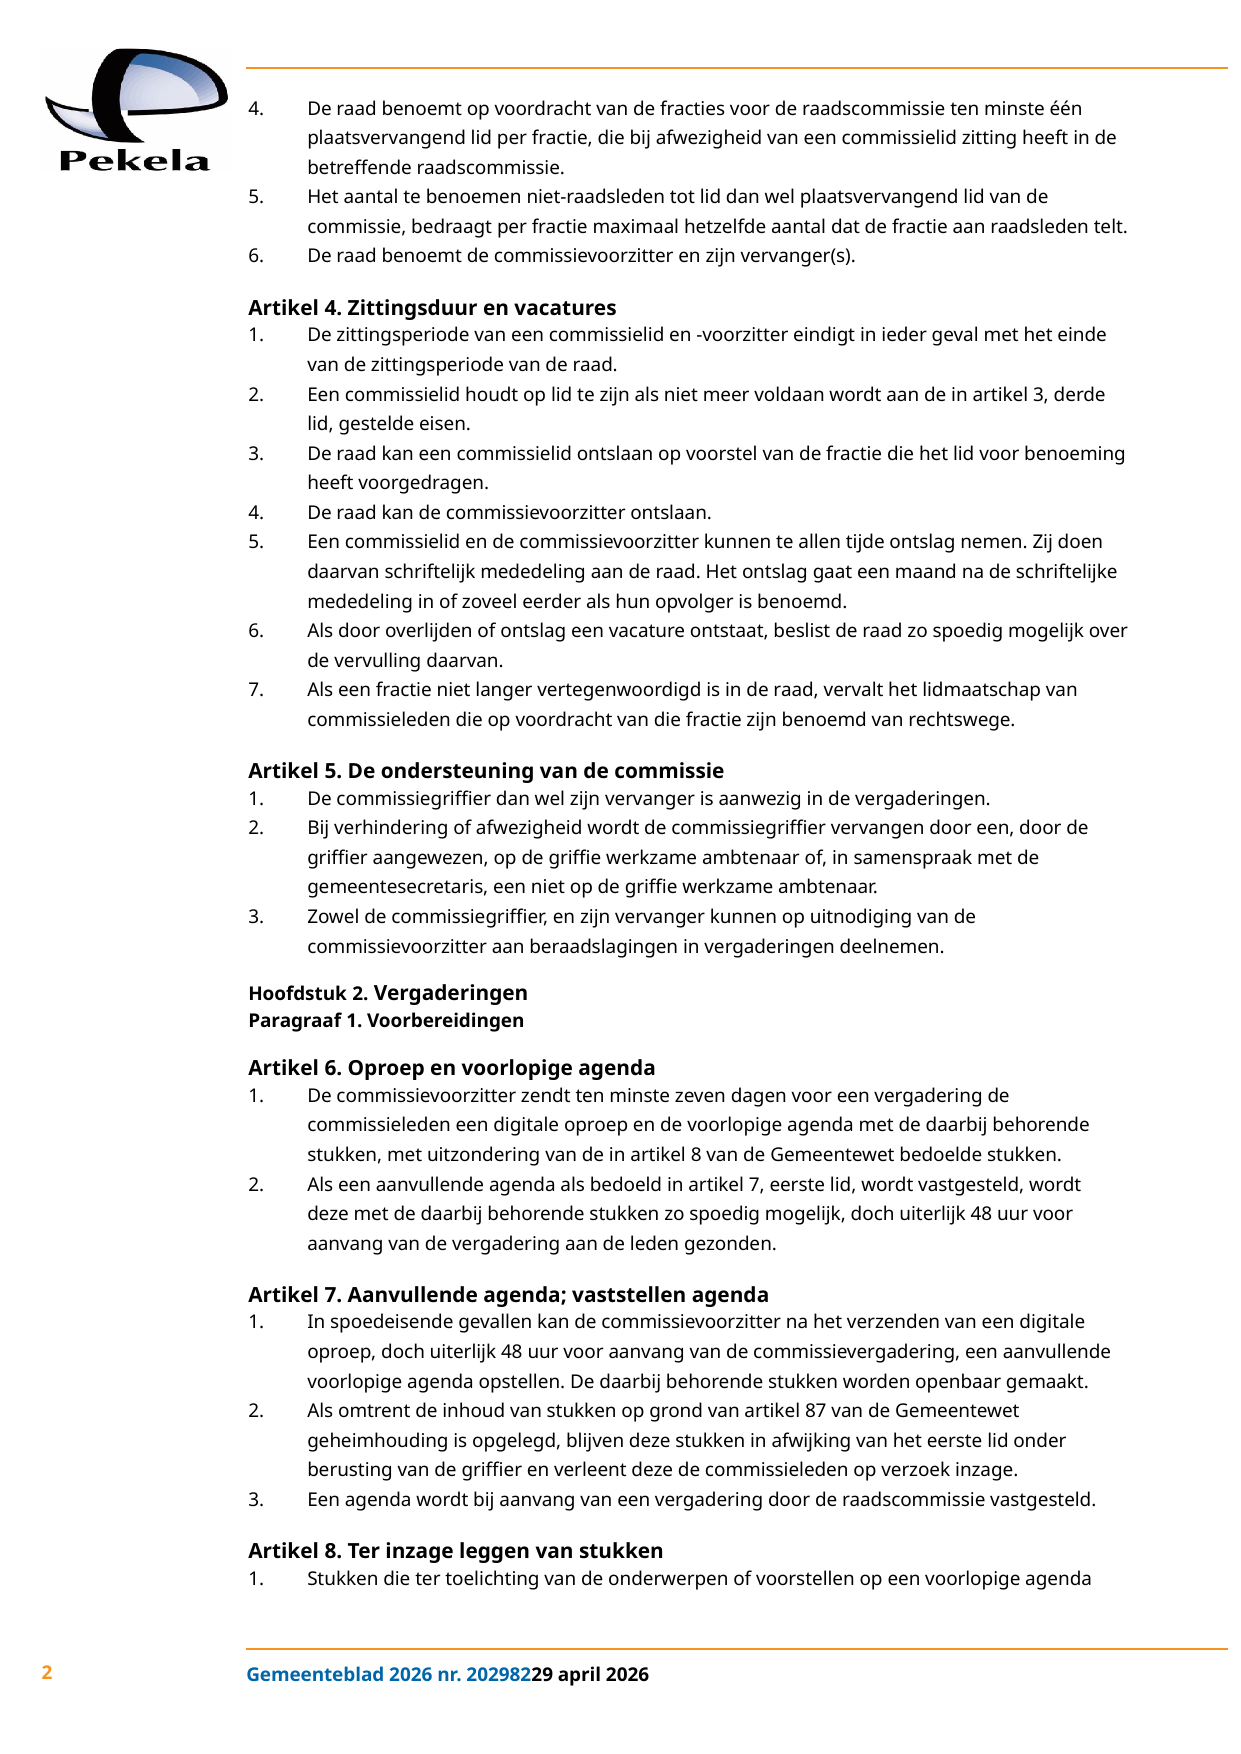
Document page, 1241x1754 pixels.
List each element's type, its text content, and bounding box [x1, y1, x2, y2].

list griffier aangewezen, op de griffie werkzame ambtenaar of, in samenspraak met de [248, 844, 1152, 870]
list De raad benoemt op voordracht van de fracties voor de raadscommissie ten minste één [248, 95, 1152, 121]
text Hoofdstuk 2. Vergaderingen [248, 978, 1152, 1007]
list voorlopige agenda opstellen. De daarbij behorende stukken worden openbaar gemaakt. [248, 1368, 1152, 1394]
list commissieleden die op voordracht van die fractie zijn benoemd van rechtswege. [248, 706, 1152, 732]
list commissievoorzitter aan beraadslagingen in vergaderingen deelnemen. [248, 933, 1152, 959]
list commissieleden een digitale oproep en de voorlopige agenda met de daarbij behorende [248, 1112, 1152, 1137]
list de vervulling daarvan. [248, 647, 1152, 673]
picture [41, 47, 231, 172]
list gemeentesecretaris, een niet op de griffie werkzame ambtenaar. [248, 874, 1152, 899]
list De commissievoorzitter zendt ten minste zeven dagen voor een vergadering de [248, 1082, 1152, 1108]
text Artikel 7. Aanvullende agenda; vaststellen agenda [248, 1280, 1152, 1309]
list De commissiegriffier dan wel zijn vervanger is aanwezig in de vergaderingen. [248, 785, 1152, 811]
list Het aantal te benoemen niet-raadsleden tot lid dan wel plaatsvervangend lid van de [248, 183, 1152, 209]
list geheimhouding is opgelegd, blijven deze stukken in afwijking van het eerste lid onder [248, 1427, 1152, 1453]
list van de zittingsperiode van de raad. [248, 351, 1152, 377]
list lid, gestelde eisen. [248, 410, 1152, 436]
list aanvang van de vergadering aan de leden gezonden. [248, 1230, 1152, 1256]
list De raad kan een commissielid ontslaan op voorstel van de fractie die het lid voor benoeming [248, 440, 1152, 466]
list betreffende raadscommissie. [248, 154, 1152, 180]
list Als omtrent de inhoud van stukken op grond van artikel 87 van de Gemeentewet [248, 1397, 1152, 1423]
list Zowel de commissiegriffier, en zijn vervanger kunnen op uitnodiging van de [248, 903, 1152, 929]
list plaatsvervangend lid per fractie, die bij afwezigheid van een commissielid zitting heeft in de [248, 124, 1152, 150]
list stukken, met uitzondering van de in artikel 8 van de Gemeentewet bedoelde stukken. [248, 1141, 1152, 1167]
list Als door overlijden of ontslag een vacature ontstaat, beslist de raad zo spoedig mogelijk over [248, 617, 1152, 643]
list commissie, bedraagt per fractie maximaal hetzelfde aantal dat de fractie aan raadsleden telt. [248, 213, 1152, 239]
list De zittingsperiode van een commissielid en -voorzitter eindigt in ieder geval met het einde [248, 322, 1152, 347]
list In spoedeisende gevallen kan de commissievoorzitter na het verzenden van een digitale [248, 1309, 1152, 1334]
list De raad kan de commissievoorzitter ontslaan. [248, 499, 1152, 525]
list Als een aanvullende agenda als bedoeld in artikel 7, eerste lid, wordt vastgesteld, wordt [248, 1171, 1152, 1196]
list Een agenda wordt bij aanvang van een vergadering door de raadscommissie vastgesteld. [248, 1486, 1152, 1512]
list Stukken die ter toelichting van de onderwerpen of voorstellen op een voorlopige agenda [248, 1565, 1152, 1591]
text Artikel 8. Ter inzage leggen van stukken [248, 1537, 1152, 1565]
list De raad benoemt de commissievoorzitter en zijn vervanger(s). [248, 243, 1152, 268]
list berusting van de griffier en verleent deze de commissieleden op verzoek inzage. [248, 1457, 1152, 1482]
text Artikel 5. De ondersteuning van de commissie [248, 757, 1152, 785]
list Een commissielid en de commissievoorzitter kunnen te allen tijde ontslag nemen. Zij doen [248, 529, 1152, 554]
list Als een fractie niet langer vertegenwoordigd is in de raad, vervalt het lidmaatschap van [248, 677, 1152, 702]
list Bij verhindering of afwezigheid wordt de commissiegriffier vervangen door een, door de [248, 814, 1152, 840]
list oproep, doch uiterlijk 48 uur voor aanvang van de commissievergadering, een aanvullende [248, 1338, 1152, 1364]
list deze met de daarbij behorende stukken zo spoedig mogelijk, doch uiterlijk 48 uur voor [248, 1200, 1152, 1226]
list mededeling in of zoveel eerder als hun opvolger is benoemd. [248, 588, 1152, 613]
list heeft voorgedragen. [248, 469, 1152, 495]
list Een commissielid houdt op lid te zijn als niet meer voldaan wordt aan de in artikel 3, derde [248, 381, 1152, 406]
list daarvan schriftelijk mededeling aan de raad. Het ontslag gaat een maand na de schriftelijke [248, 558, 1152, 584]
text Paragraaf 1. Voorbereidingen [248, 1007, 1152, 1033]
text Artikel 6. Oproep en voorlopige agenda [248, 1053, 1152, 1082]
text Artikel 4. Zittingsduur en vacatures [248, 293, 1152, 322]
